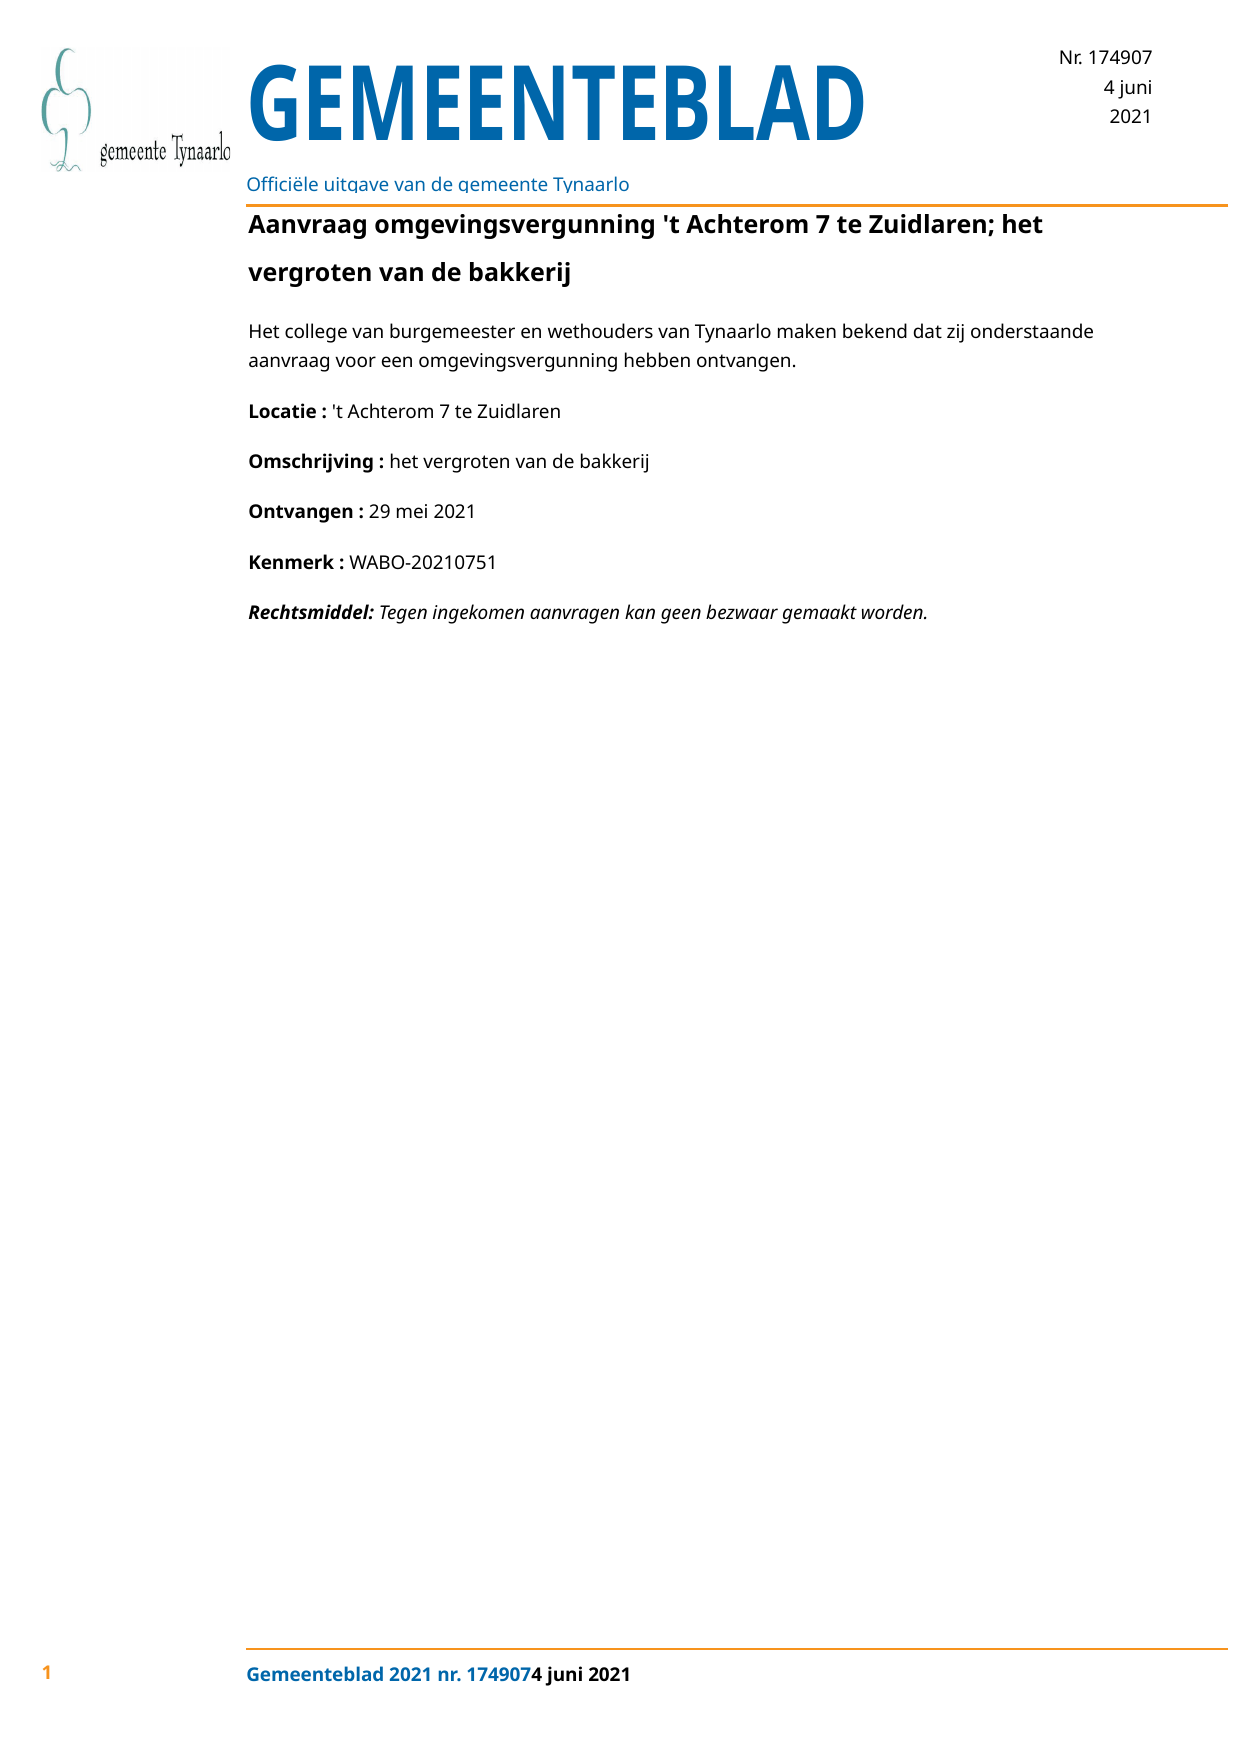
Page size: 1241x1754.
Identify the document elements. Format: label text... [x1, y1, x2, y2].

picture [41, 47, 231, 172]
text Kenmerk : WABO-20210751 [248, 549, 1152, 575]
text Locatie : 't Achterom 7 te Zuidlaren [248, 398, 1152, 424]
text Rechtsmiddel: Tegen ingekomen aanvragen kan geen bezwaar gemaakt worden. [248, 599, 1152, 625]
text Omschrijving : het vergroten van de bakkerij [248, 448, 1152, 474]
text Ontvangen : 29 mei 2021 [248, 499, 1152, 524]
text Het college van burgemeester en wethouders van Tynaarlo maken bekend dat zij onderstaande aanvraag voor een omgevingsvergunning hebben ontvangen. [248, 318, 1152, 373]
text Aanvraag omgevingsvergunning 't Achterom 7 te Zuidlaren; het vergroten van de bakkerij [248, 207, 1152, 288]
